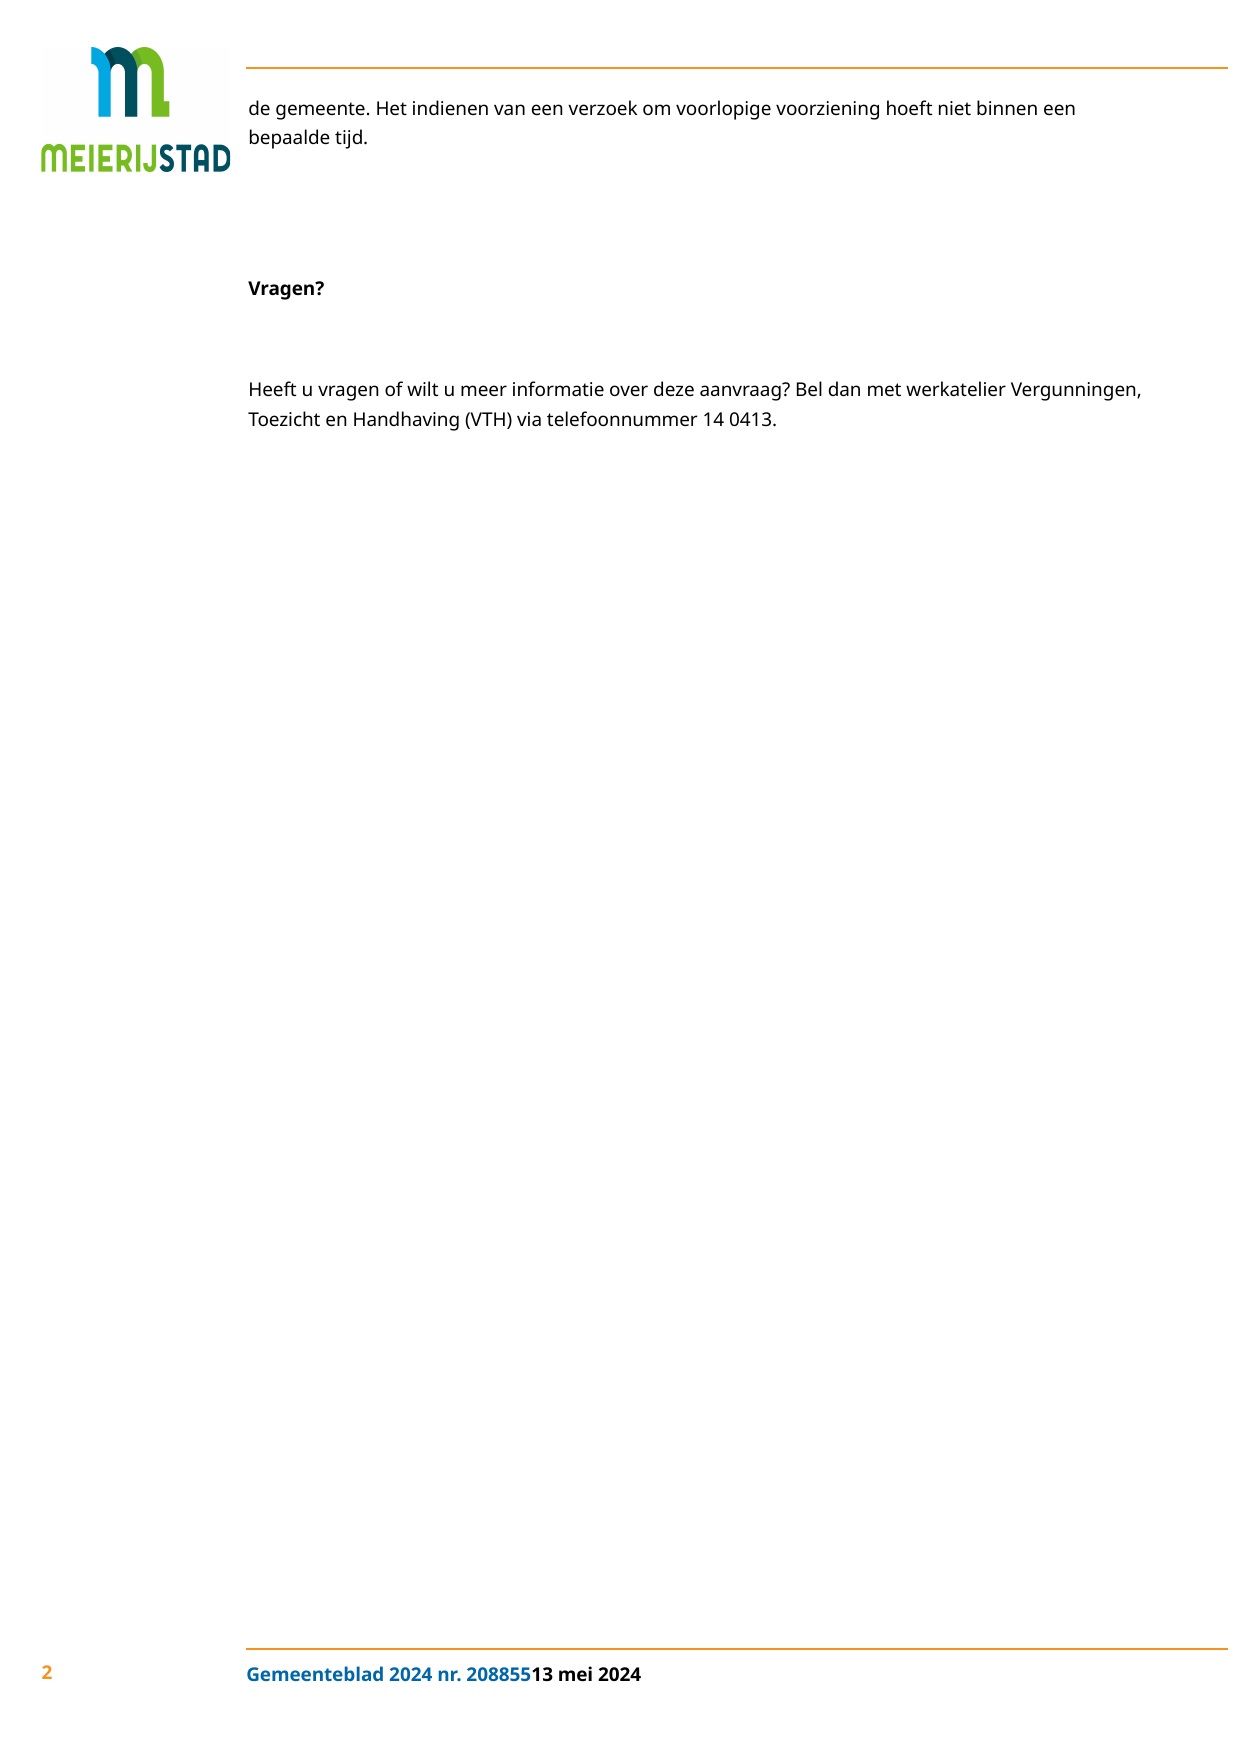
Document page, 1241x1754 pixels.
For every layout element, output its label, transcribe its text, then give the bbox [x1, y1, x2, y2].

text Vragen? [248, 276, 1152, 301]
text de gemeente. Het indienen van een verzoek om voorlopige voorziening hoeft niet binnen een bepaalde tijd. [248, 95, 1152, 150]
text Heeft u vragen of wilt u meer informatie over deze aanvraag? Bel dan met werkatelier Vergunningen, Toezicht en Handhaving (VTH) via telefoonnummer 14 0413. [248, 376, 1152, 432]
picture [41, 47, 231, 172]
